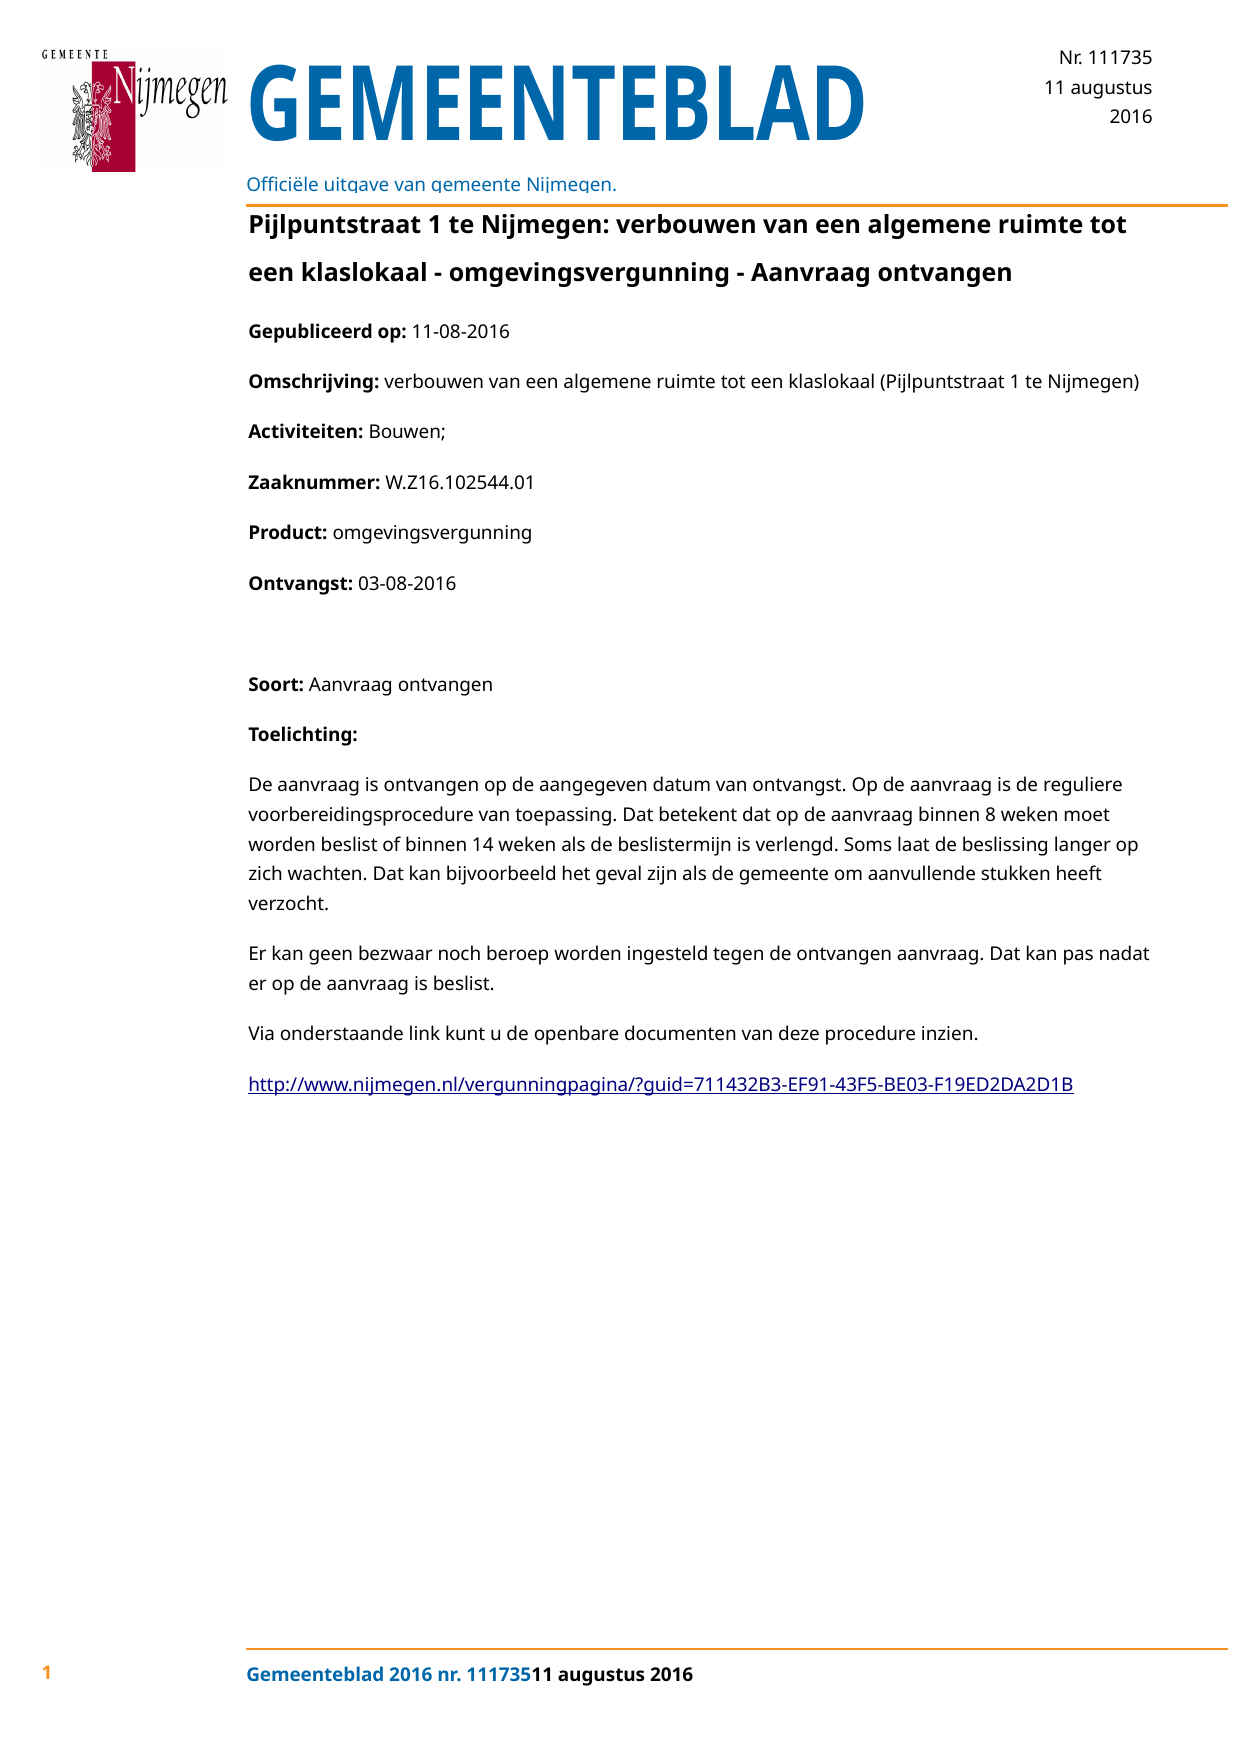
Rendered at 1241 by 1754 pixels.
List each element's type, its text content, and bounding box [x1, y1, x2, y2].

text Pijlpuntstraat 1 te Nijmegen: verbouwen van een algemene ruimte tot een klaslokaal - omgevingsvergunning - Aanvraag ontvangen [248, 207, 1152, 288]
text http://www.nijmegen.nl/vergunningpagina/?guid=711432B3-EF91-43F5-BE03-F19ED2DA2D1B [248, 1071, 1152, 1097]
text Product: omgevingsvergunning [248, 519, 1152, 545]
text Toelichting: [248, 721, 1152, 747]
text Soort: Aanvraag ontvangen [248, 671, 1152, 697]
text Omschrijving: verbouwen van een algemene ruimte tot een klaslokaal (Pijlpuntstraat 1 te Nijmegen) [248, 368, 1152, 394]
text Ontvangst: 03-08-2016 [248, 570, 1152, 596]
text De aanvraag is ontvangen op de aangegeven datum van ontvangst. Op de aanvraag is de reguliere voorbereidingsprocedure van toepassing. Dat betekent dat op de aanvraag binnen 8 weken moet worden beslist of binnen 14 weken als de beslistermijn is verlengd. Soms laat de beslissing langer op zich wachten. Dat kan bijvoorbeeld het geval zijn als de gemeente om aanvullende stukken heeft verzocht. [248, 772, 1152, 916]
text Activiteiten: Bouwen; [248, 419, 1152, 444]
picture [41, 47, 231, 172]
text Er kan geen bezwaar noch beroep worden ingesteld tegen de ontvangen aanvraag. Dat kan pas nadat er op de aanvraag is beslist. [248, 940, 1152, 996]
text Zaaknummer: W.Z16.102544.01 [248, 469, 1152, 495]
text Gepubliceerd op: 11-08-2016 [248, 318, 1152, 344]
text Via onderstaande link kunt u de openbare documenten van deze procedure inzien. [248, 1020, 1152, 1046]
